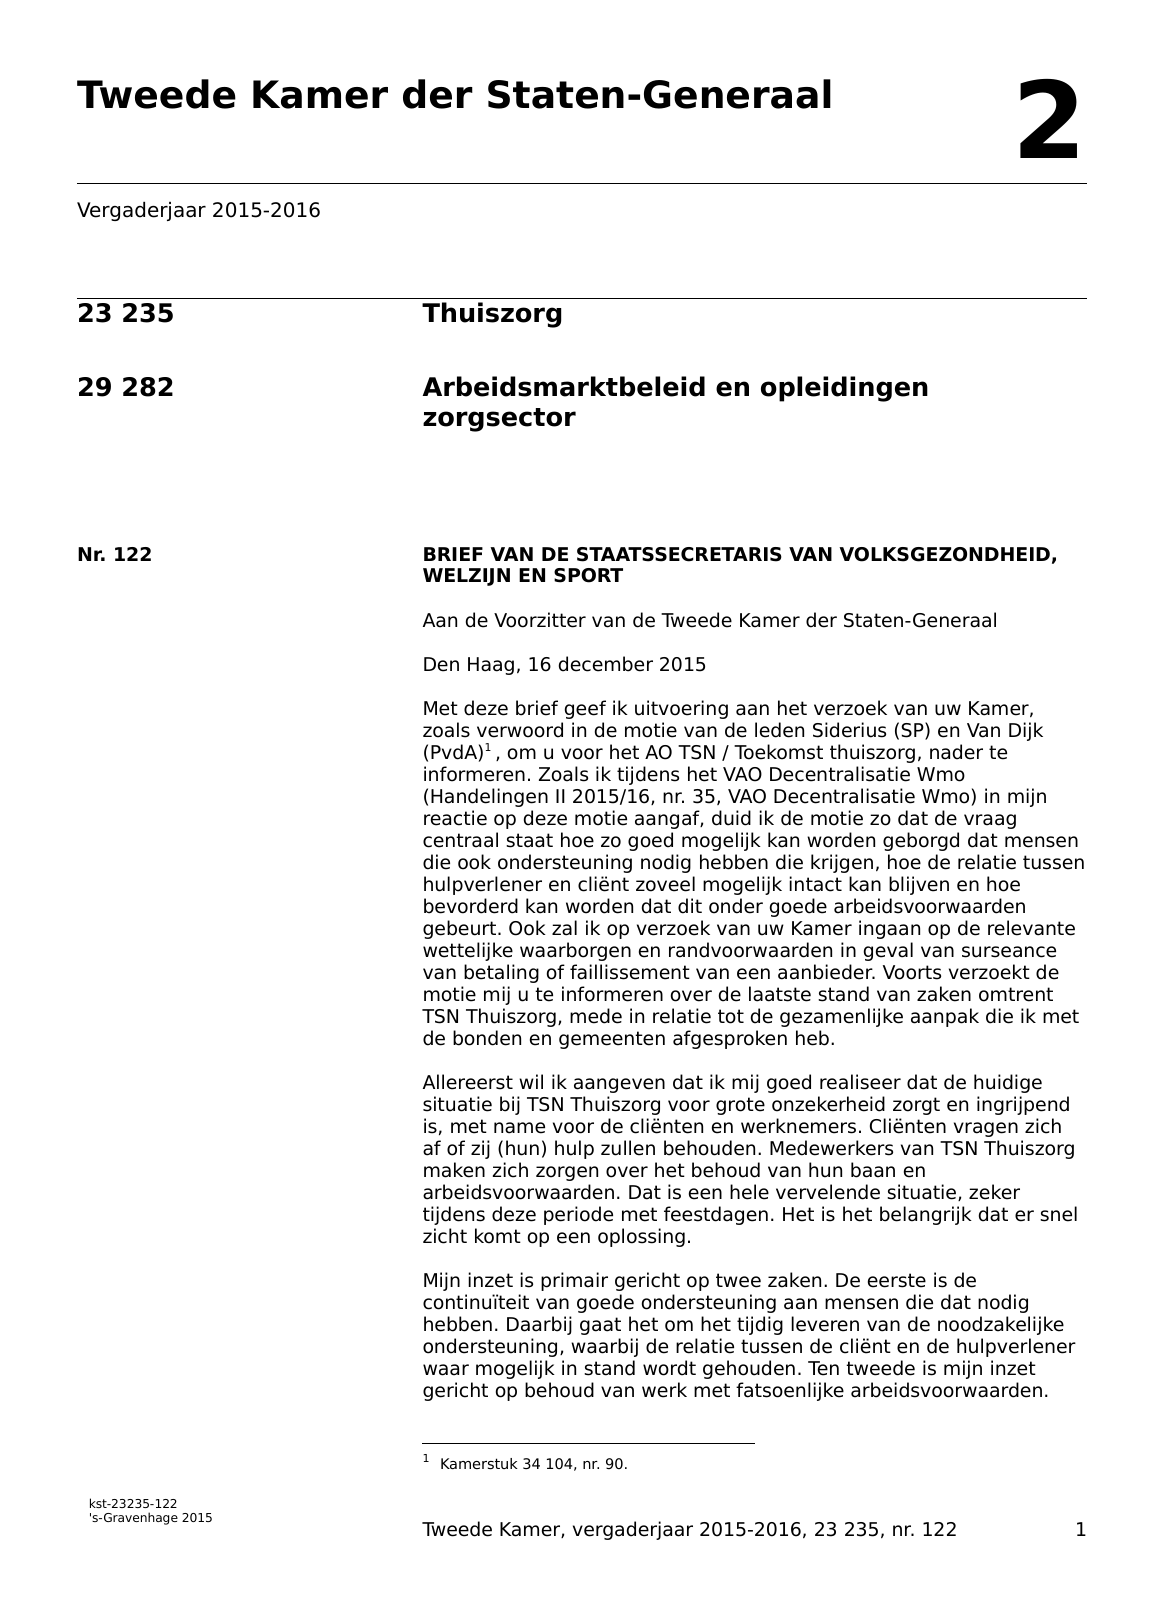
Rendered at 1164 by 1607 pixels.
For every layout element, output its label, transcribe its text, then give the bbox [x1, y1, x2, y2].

table_header Tweede Kamer der Staten-Generaal [77, 59, 886, 183]
subtitle 23 235 Thuiszorg [77, 299, 1087, 329]
text 's-Gravenhage 2015 [88, 1511, 323, 1525]
text Den Haag, 16 december 2015 [422, 654, 1087, 676]
text Met deze brief geef ik uitvoering aan het verzoek van uw Kamer, zoals verwoord in de motie van de leden Siderius (SP) en Van Dijk (PvdA), om u voor het AO TSN / Toekomst thuiszorg, nader te informeren. Zoals ik tijdens het VAO Decentralisatie Wmo (Handelingen II 2015/16, nr. 35, VAO Decentralisatie Wmo) in mijn reactie op deze motie aangaf, duid ik de motie zo dat de vraag centraal staat hoe zo goed mogelijk kan worden geborgd dat mensen die ook ondersteuning nodig hebben die krijgen, hoe de relatie tussen hulpverlener en cliënt zoveel mogelijk intact kan blijven en hoe bevorderd kan worden dat dit onder goede arbeidsvoorwaarden gebeurt. Ook zal ik op verzoek van uw Kamer ingaan op de relevante wettelijke waarborgen en randvoorwaarden in geval van surseance van betaling of faillissement van een aanbieder. Voorts verzoekt de motie mij u te informeren over de laatste stand van zaken omtrent TSN Thuiszorg, mede in relatie tot de gezamenlijke aanpak die ik met de bonden en gemeenten afgesproken heb. [422, 698, 1087, 1049]
text kst-23235-122 [88, 1497, 323, 1511]
subtitle 29 282 Arbeidsmarktbeleid en opleidingen zorgsector [77, 373, 1087, 432]
text Aan de Voorzitter van de Tweede Kamer der Staten-Generaal [422, 609, 1087, 632]
table_header 2 [886, 59, 1087, 183]
text Allereerst wil ik aangeven dat ik mij goed realiseer dat de huidige situatie bij TSN Thuiszorg voor grote onzekerheid zorgt en ingrijpend is, met name voor de cliënten en werknemers. Cliënten vragen zich af of zij (hun) hulp zullen behouden. Medewerkers van TSN Thuiszorg maken zich zorgen over het behoud van hun baan en arbeidsvoorwaarden. Dat is een hele vervelende situatie, zeker tijdens deze periode met feestdagen. Het is het belangrijk dat er snel zicht komt op een oplossing. [422, 1072, 1087, 1248]
subtitle Nr. 122 BRIEF VAN DE STAATSSECRETARIS VAN VOLKSGEZONDHEID, WELZIJN EN SPORT [77, 543, 1087, 587]
table_cell Vergaderjaar 2015-2016 [77, 184, 1087, 298]
text Kamerstuk 34 104, nr. 90. [422, 1452, 1087, 1474]
text Mijn inzet is primair gericht op twee zaken. De eerste is de continuïteit van goede ondersteuning aan mensen die dat nodig hebben. Daarbij gaat het om het tijdig leveren van de noodzakelijke ondersteuning, waarbij de relatie tussen de cliënt en de hulpverlener waar mogelijk in stand wordt gehouden. Ten tweede is mijn inzet gericht op behoud van werk met fatsoenlijke arbeidsvoorwaarden. [422, 1270, 1087, 1402]
